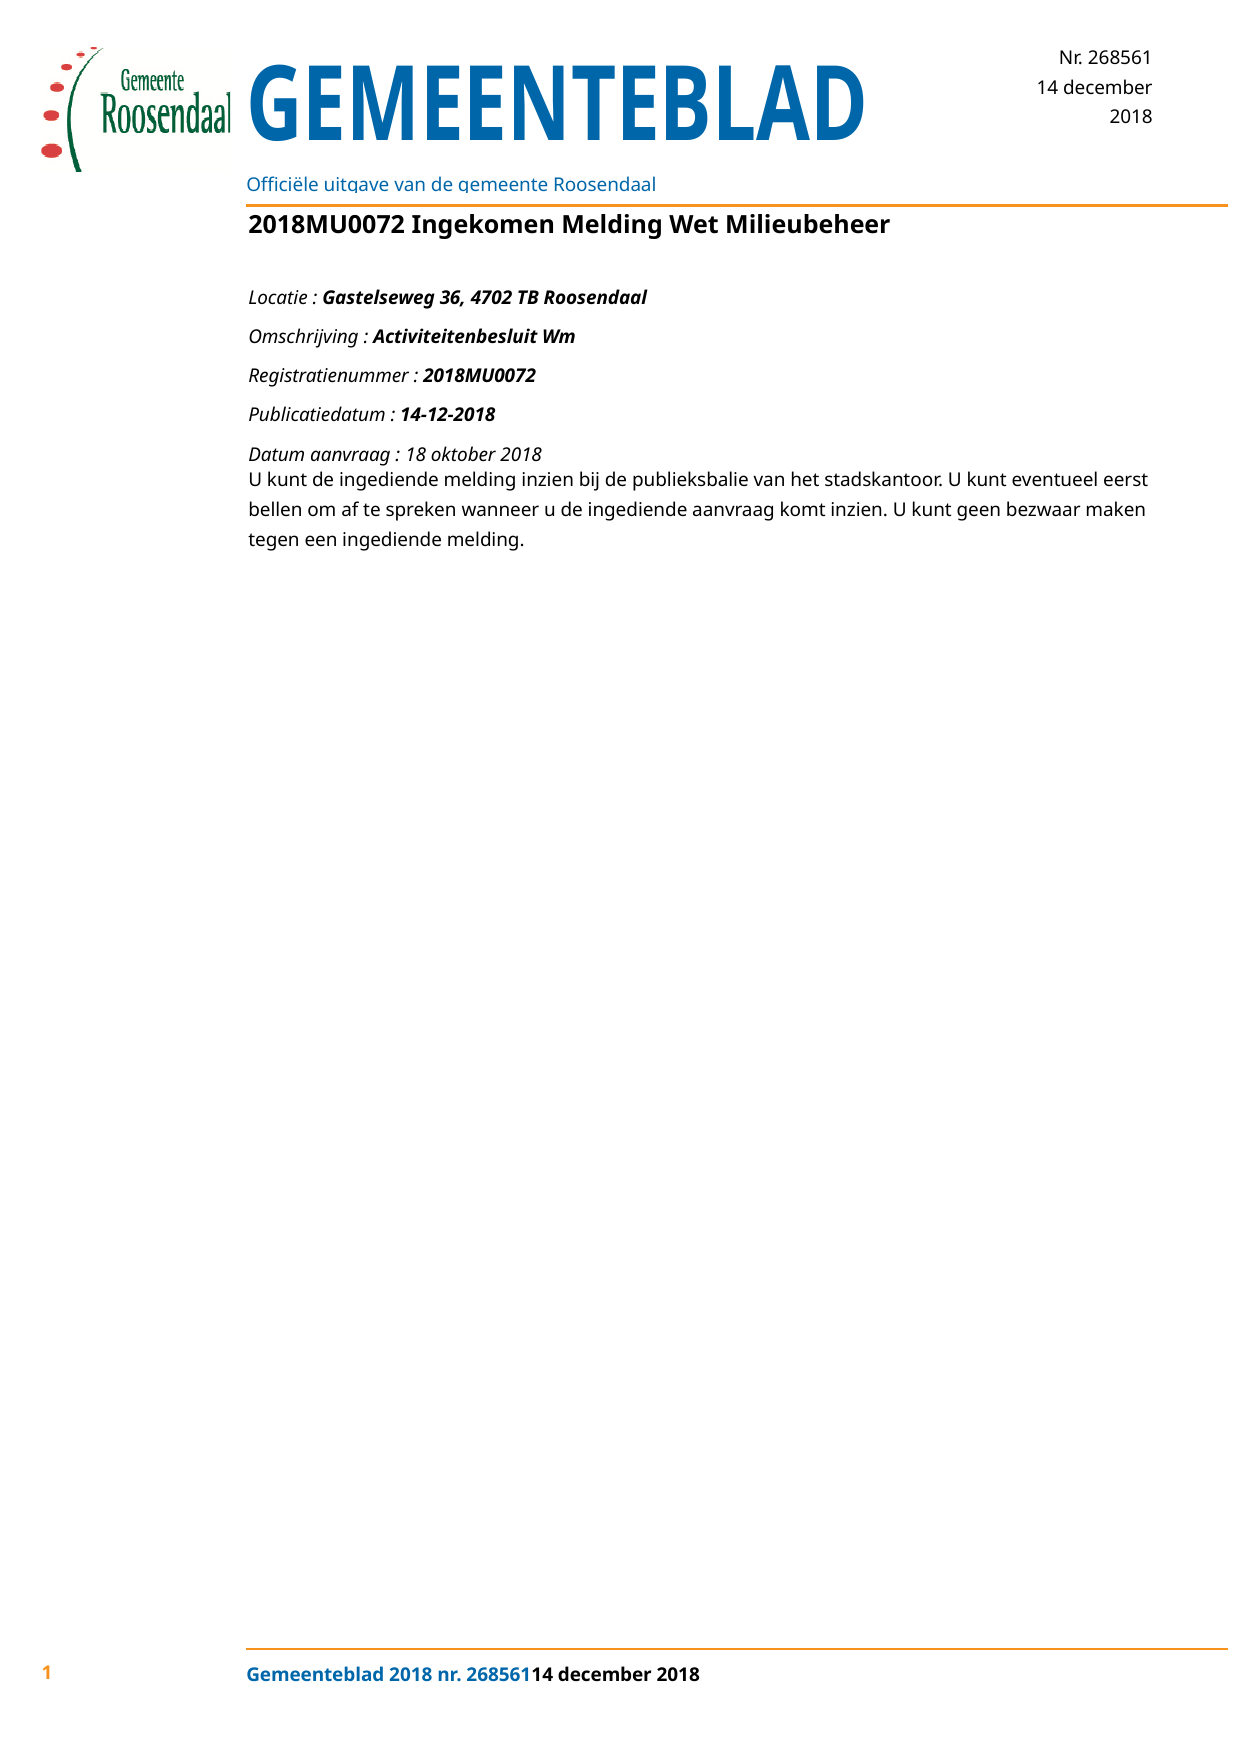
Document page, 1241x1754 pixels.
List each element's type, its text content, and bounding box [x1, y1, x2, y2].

text Omschrijving : Activiteitenbesluit Wm [248, 323, 1152, 349]
text Registratienummer : 2018MU0072 [248, 362, 1152, 388]
text Datum aanvraag : 18 oktober 2018 [248, 441, 1152, 467]
text U kunt de ingediende melding inzien bij de publieksbalie van het stadskantoor. U kunt eventueel eerst bellen om af te spreken wanneer u de ingediende aanvraag komt inzien. U kunt geen bezwaar maken tegen een ingediende melding. [248, 467, 1152, 552]
text Publicatiedatum : 14-12-2018 [248, 402, 1152, 427]
text 2018MU0072 Ingekomen Melding Wet Milieubeheer [248, 207, 1152, 241]
picture [41, 47, 231, 172]
text Locatie : Gastelseweg 36, 4702 TB Roosendaal [248, 284, 1152, 309]
